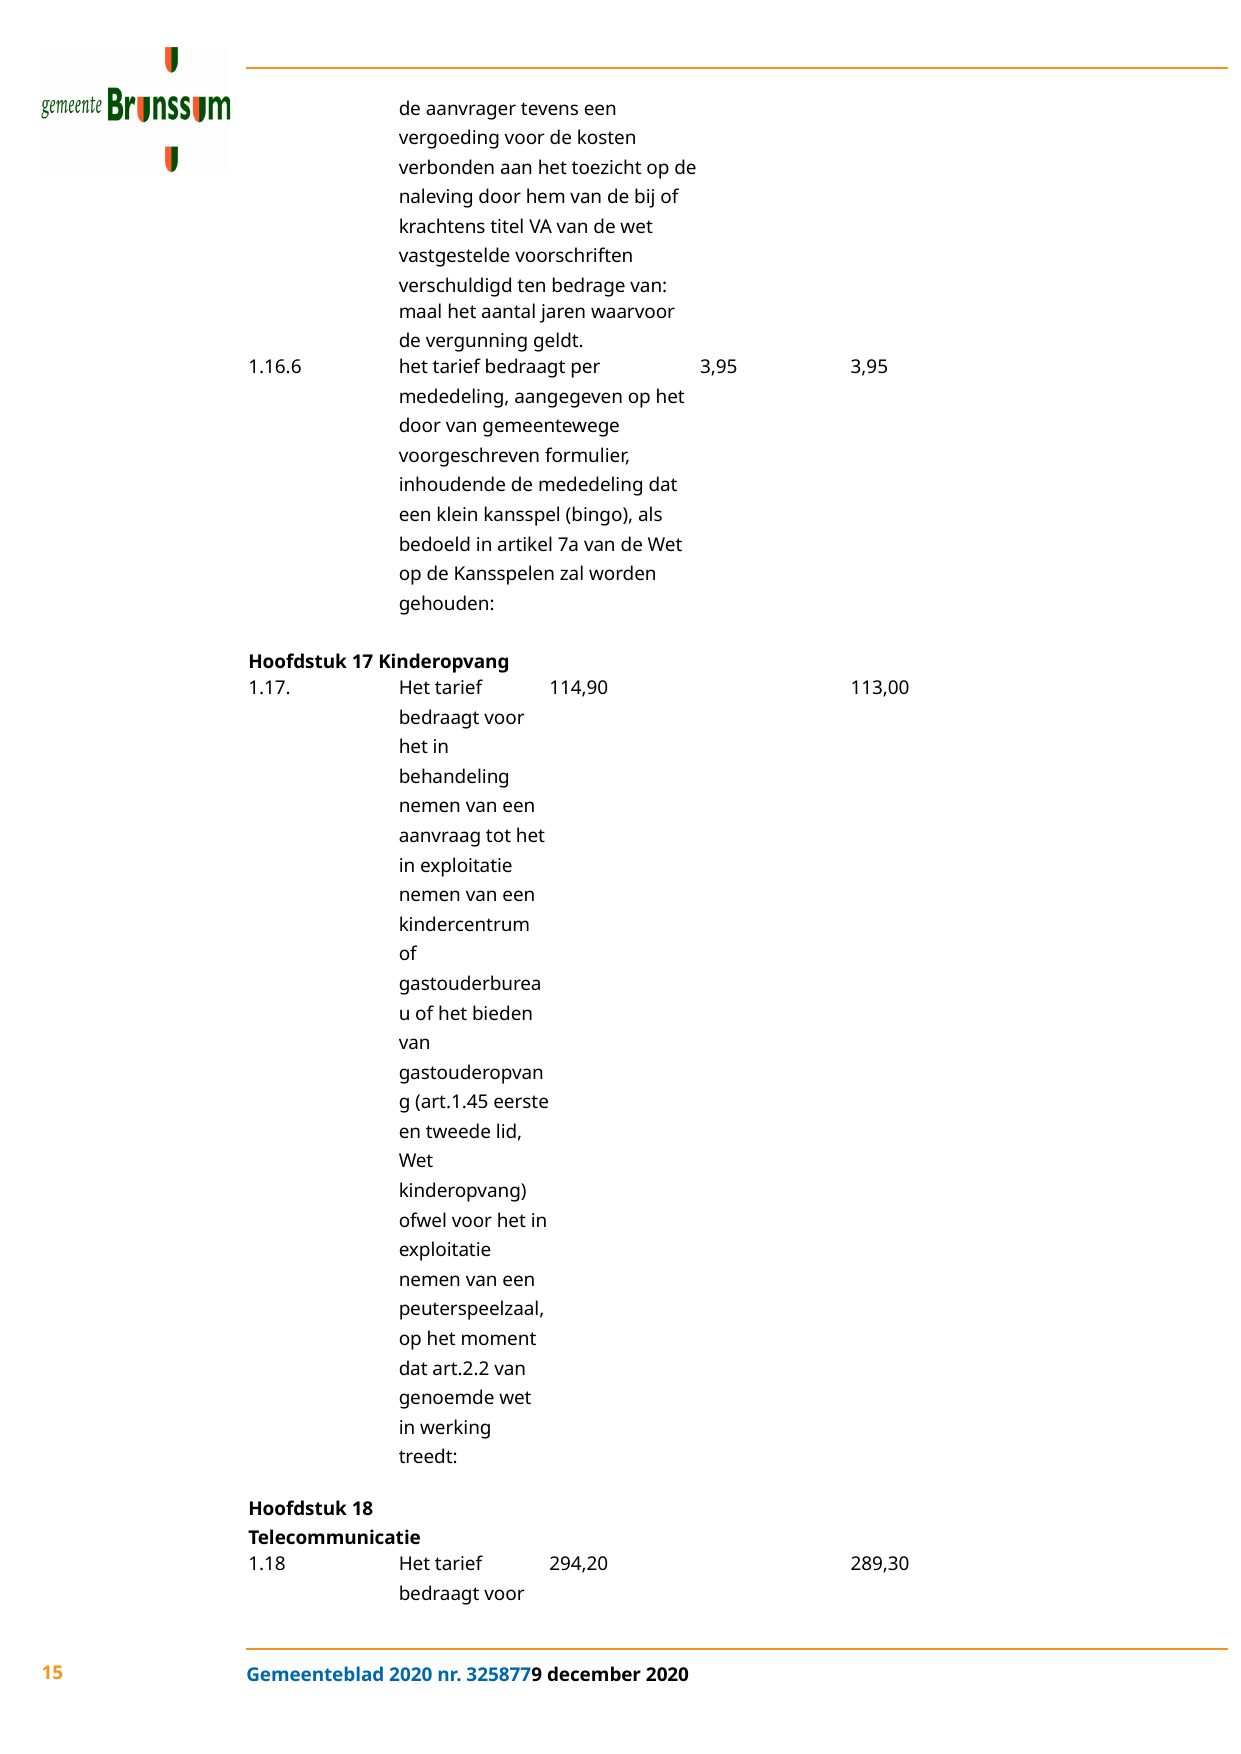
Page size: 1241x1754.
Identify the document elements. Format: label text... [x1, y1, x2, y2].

table_cell de aanvrager tevens een vergoeding voor de kosten verbonden aan het toezicht op de naleving door hem van de bij of krachtens titel VA van de wet vastgestelde voorschriften verschuldigd ten bedrage van: [399, 95, 700, 298]
table_cell 289,30 [850, 1550, 1152, 1606]
table_header [549, 649, 850, 674]
table_cell [549, 1495, 850, 1550]
table_cell 1.16.6 [248, 353, 398, 616]
table_cell maal het aantal jaren waarvoor de vergunning geldt. [399, 298, 700, 353]
table_cell [850, 1469, 1152, 1495]
table_cell 294,20 [549, 1550, 850, 1606]
table_cell [850, 95, 1001, 298]
table_cell [700, 95, 850, 298]
table_cell [549, 1469, 850, 1495]
table_cell 3,95 [700, 353, 850, 616]
table_cell [248, 298, 398, 353]
table_cell Hoofdstuk 18 Telecommunicatie [248, 1495, 549, 1550]
table_cell [248, 95, 398, 298]
picture [41, 47, 231, 172]
table_cell 1.17. [248, 674, 398, 1469]
table_cell 3,95 [850, 353, 1001, 616]
table_cell [850, 1495, 1152, 1550]
table_header Hoofdstuk 17 Kinderopvang [248, 649, 549, 674]
table_cell Het tarief bedraagt voor het in behandeling nemen van een aanvraag tot het in exploitatie nemen van een kindercentrum of gastouderbureau of het bieden van gastouderopvang (art.1.45 eerste en tweede lid, Wet kinderopvang) ofwel voor het in exploitatie nemen van een peuterspeelzaal, op het moment dat art.2.2 van genoemde wet in werking treedt: [399, 674, 549, 1469]
table_cell 113,00 [850, 674, 1152, 1469]
table_cell [700, 298, 850, 353]
table_cell 1.18 [248, 1550, 398, 1606]
table_cell [248, 1469, 549, 1495]
table_cell [850, 298, 1001, 353]
table_cell het tarief bedraagt per mededeling, aangegeven op het door van gemeentewege voorgeschreven formulier, inhoudende de mededeling dat een klein kansspel (bingo), als bedoeld in artikel 7a van de Wet op de Kansspelen zal worden gehouden: [399, 353, 700, 616]
table_header [850, 649, 1152, 674]
table_cell 114,90 [549, 674, 850, 1469]
table_cell Het tarief bedraagt voor [399, 1550, 549, 1606]
